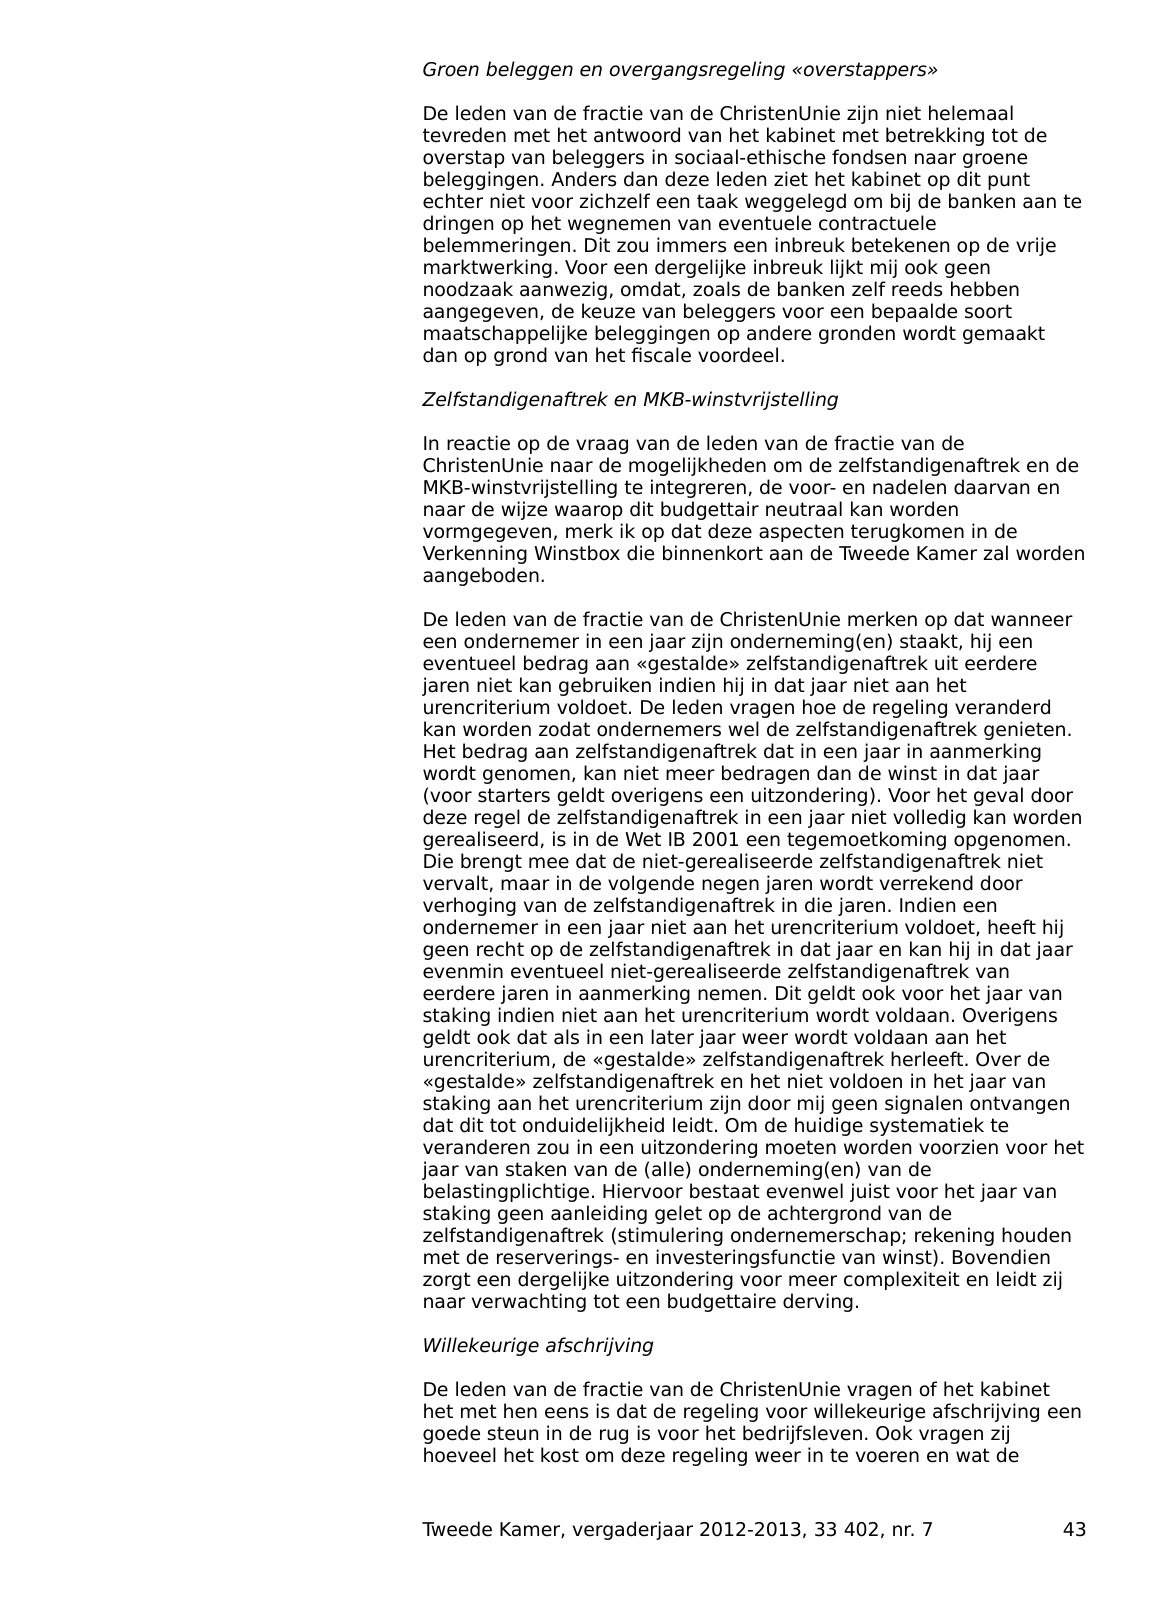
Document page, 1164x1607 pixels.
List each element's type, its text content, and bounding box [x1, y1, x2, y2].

subtitle Groen beleggen en overgangsregeling «overstappers» [422, 59, 1087, 81]
text De leden van de fractie van de ChristenUnie merken op dat wanneer een ondernemer in een jaar zijn onderneming(en) staakt, hij een eventueel bedrag aan «gestalde» zelfstandigenaftrek uit eerdere jaren niet kan gebruiken indien hij in dat jaar niet aan het urencriterium voldoet. De leden vragen hoe de regeling veranderd kan worden zodat ondernemers wel de zelfstandigenaftrek genieten. Het bedrag aan zelfstandigenaftrek dat in een jaar in aanmerking wordt genomen, kan niet meer bedragen dan de winst in dat jaar (voor starters geldt overigens een uitzondering). Voor het geval door deze regel de zelfstandigenaftrek in een jaar niet volledig kan worden gerealiseerd, is in de Wet IB 2001 een tegemoetkoming opgenomen. Die brengt mee dat de niet-gerealiseerde zelfstandigenaftrek niet vervalt, maar in de volgende negen jaren wordt verrekend door verhoging van de zelfstandigenaftrek in die jaren. Indien een ondernemer in een jaar niet aan het urencriterium voldoet, heeft hij geen recht op de zelfstandigenaftrek in dat jaar en kan hij in dat jaar evenmin eventueel niet-gerealiseerde zelfstandigenaftrek van eerdere jaren in aanmerking nemen. Dit geldt ook voor het jaar van staking indien niet aan het urencriterium wordt voldaan. Overigens geldt ook dat als in een later jaar weer wordt voldaan aan het urencriterium, de «gestalde» zelfstandigenaftrek herleeft. Over de «gestalde» zelfstandigenaftrek en het niet voldoen in het jaar van staking aan het urencriterium zijn door mij geen signalen ontvangen dat dit tot onduidelijkheid leidt. Om de huidige systematiek te veranderen zou in een uitzondering moeten worden voorzien voor het jaar van staken van de (alle) onderneming(en) van de belastingplichtige. Hiervoor bestaat evenwel juist voor het jaar van staking geen aanleiding gelet op de achtergrond van de zelfstandigenaftrek (stimulering ondernemerschap; rekening houden met de reserverings- en investeringsfunctie van winst). Bovendien zorgt een dergelijke uitzondering voor meer complexiteit en leidt zij naar verwachting tot een budgettaire derving. [422, 609, 1087, 1313]
subtitle Zelfstandigenaftrek en MKB-winstvrijstelling [422, 389, 1087, 411]
text De leden van de fractie van de ChristenUnie vragen of het kabinet het met hen eens is dat de regeling voor willekeurige afschrijving een goede steun in de rug is voor het bedrijfsleven. Ook vragen zij hoeveel het kost om deze regeling weer in te voeren en wat de [422, 1379, 1087, 1467]
subtitle Willekeurige afschrijving [422, 1335, 1087, 1357]
text In reactie op de vraag van de leden van de fractie van de ChristenUnie naar de mogelijkheden om de zelfstandigenaftrek en de MKB-winstvrijstelling te integreren, de voor- en nadelen daarvan en naar de wijze waarop dit budgettair neutraal kan worden vormgegeven, merk ik op dat deze aspecten terugkomen in de Verkenning Winstbox die binnenkort aan de Tweede Kamer zal worden aangeboden. [422, 433, 1087, 587]
text De leden van de fractie van de ChristenUnie zijn niet helemaal tevreden met het antwoord van het kabinet met betrekking tot de overstap van beleggers in sociaal-ethische fondsen naar groene beleggingen. Anders dan deze leden ziet het kabinet op dit punt echter niet voor zichzelf een taak weggelegd om bij de banken aan te dringen op het wegnemen van eventuele contractuele belemmeringen. Dit zou immers een inbreuk betekenen op de vrije marktwerking. Voor een dergelijke inbreuk lijkt mij ook geen noodzaak aanwezig, omdat, zoals de banken zelf reeds hebben aangegeven, de keuze van beleggers voor een bepaalde soort maatschappelijke beleggingen op andere gronden wordt gemaakt dan op grond van het fiscale voordeel. [422, 103, 1087, 367]
